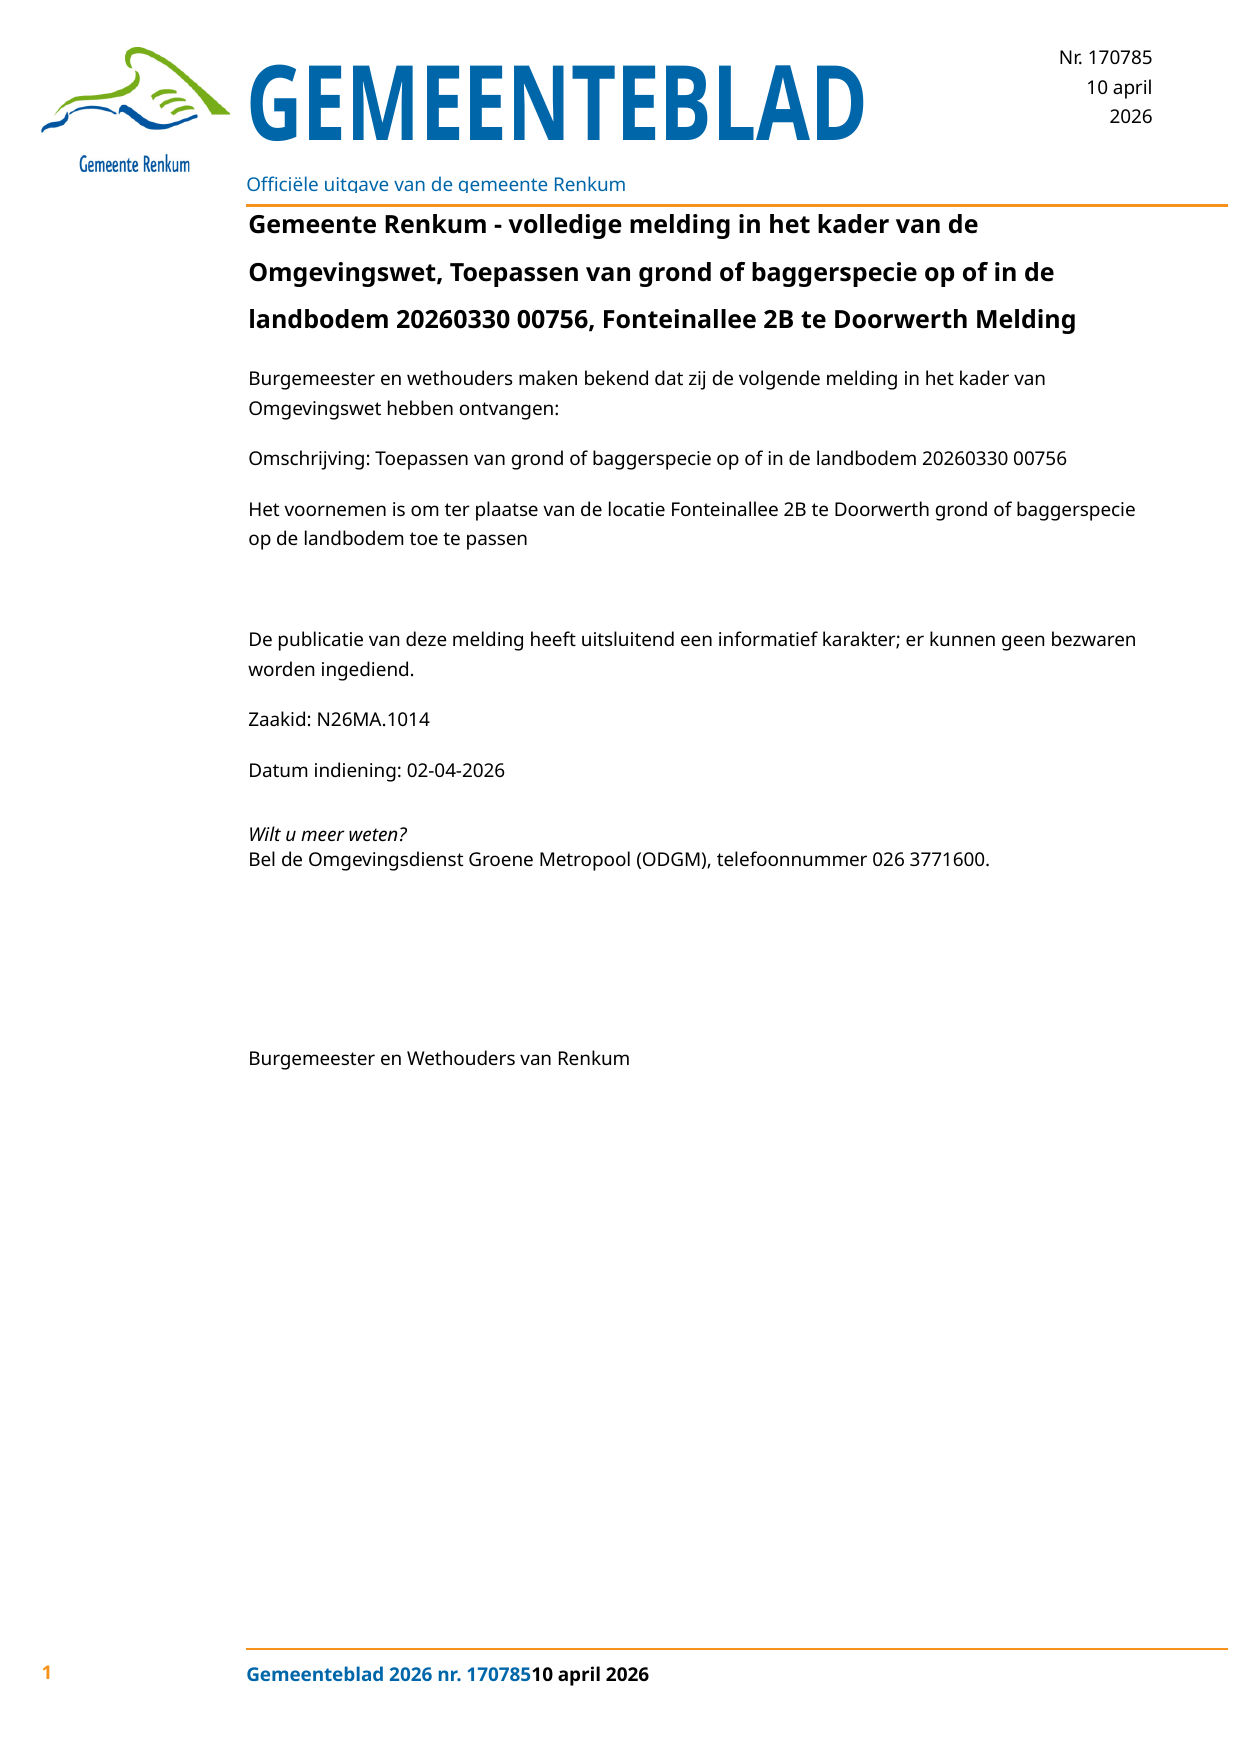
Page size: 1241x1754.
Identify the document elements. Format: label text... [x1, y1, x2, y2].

text Datum indiening: 02-04-2026 [248, 757, 1152, 782]
text Het voornemen is om ter plaatse van de locatie Fonteinallee 2B te Doorwerth grond of baggerspecie op de landbodem toe te passen [248, 496, 1152, 551]
text Bel de Omgevingsdienst Groene Metropool (ODGM), telefoonnummer 026 3771600. [248, 846, 1152, 872]
text Burgemeester en wethouders maken bekend dat zij de volgende melding in het kader van Omgevingswet hebben ontvangen: [248, 366, 1152, 421]
picture [41, 47, 231, 172]
text Zaakid: N26MA.1014 [248, 706, 1152, 732]
text De publicatie van deze melding heeft uitsluitend een informatief karakter; er kunnen geen bezwaren worden ingediend. [248, 626, 1152, 682]
text Wilt u meer weten? [248, 821, 1152, 846]
text Omschrijving: Toepassen van grond of baggerspecie op of in de landbodem 20260330 00756 [248, 446, 1152, 471]
text Gemeente Renkum - volledige melding in het kader van de Omgevingswet, Toepassen van grond of baggerspecie op of in de landbodem 20260330 00756, Fonteinallee 2B te Doorwerth Melding [248, 207, 1152, 336]
text Burgemeester en Wethouders van Renkum [248, 1046, 1152, 1071]
